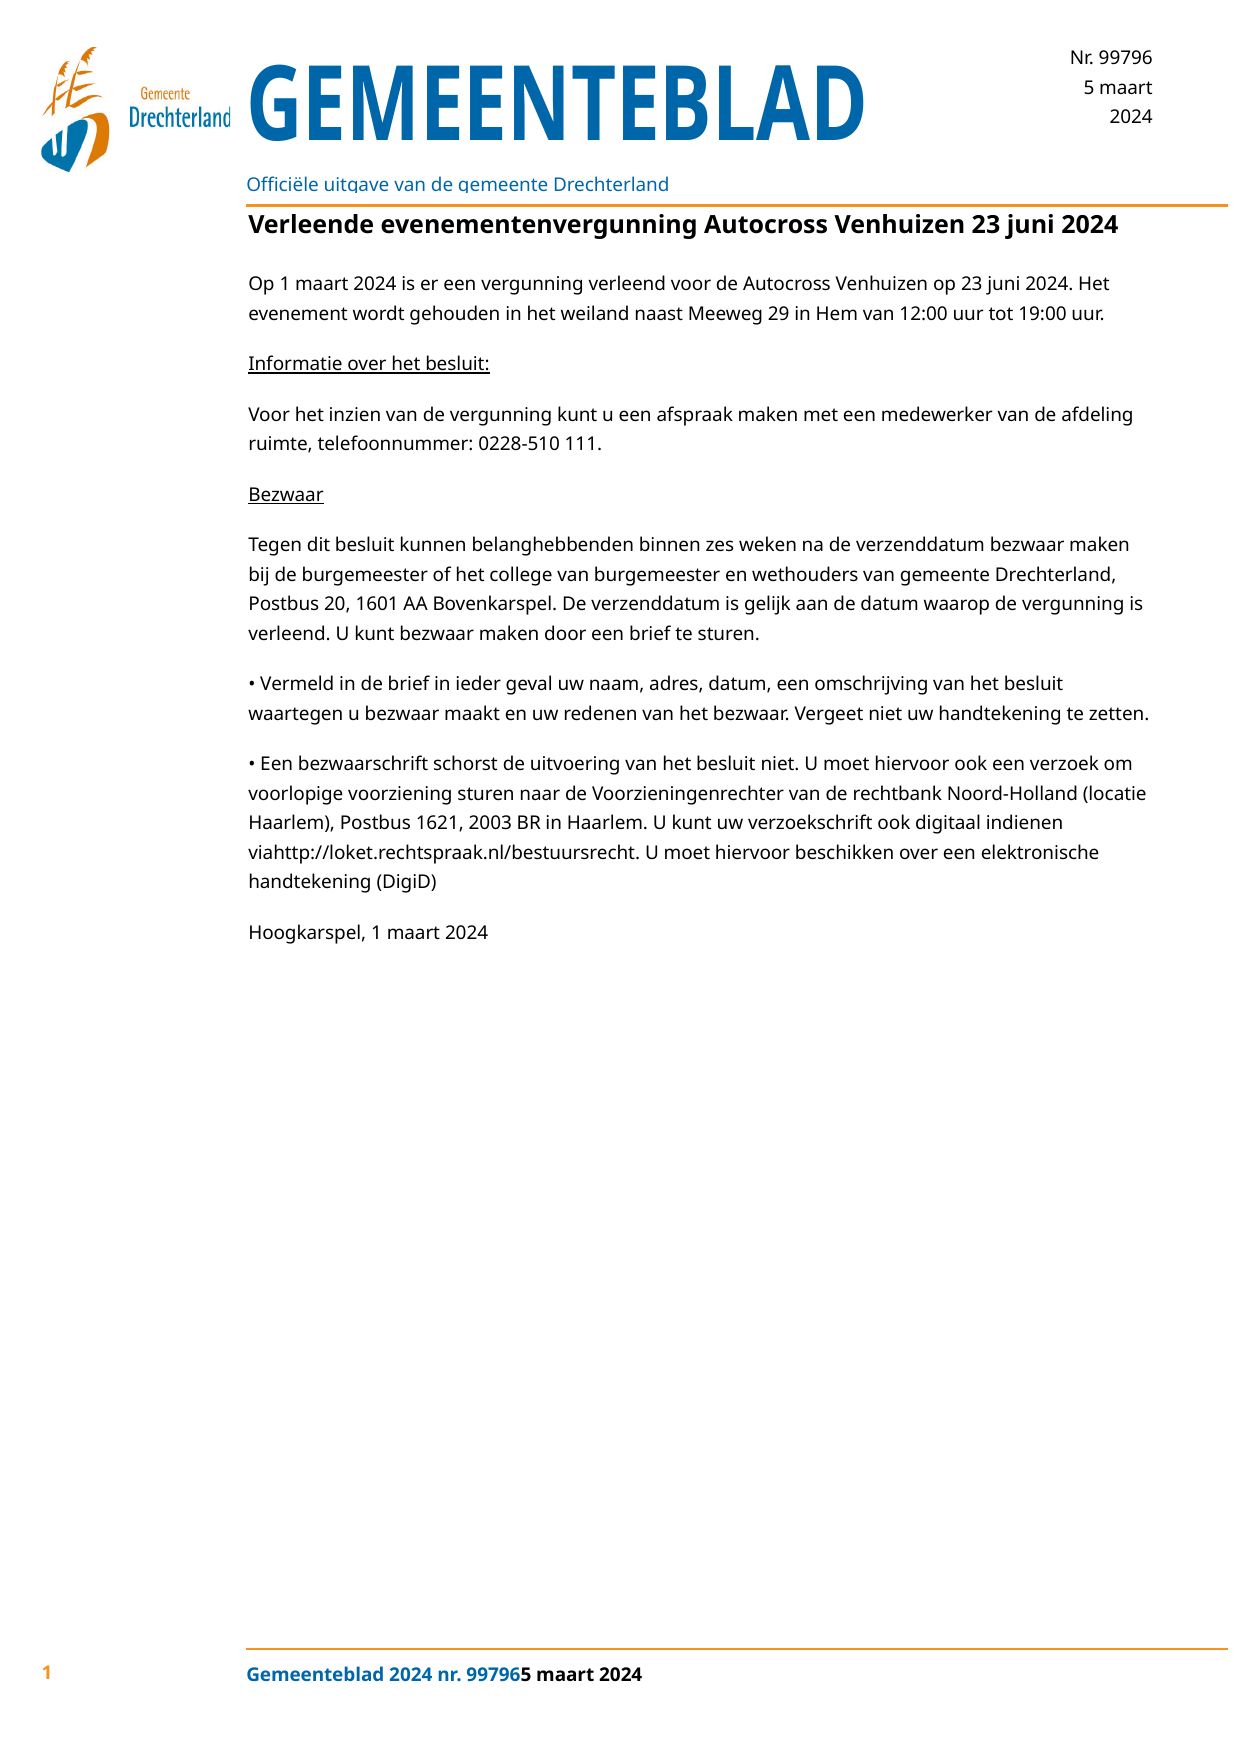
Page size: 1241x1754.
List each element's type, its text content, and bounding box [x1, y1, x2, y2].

text Hoogkarspel, 1 maart 2024 [248, 919, 1152, 945]
text Verleende evenementenvergunning Autocross Venhuizen 23 juni 2024 [248, 207, 1152, 241]
text Informatie over het besluit: [248, 350, 1152, 376]
text Tegen dit besluit kunnen belanghebbenden binnen zes weken na de verzenddatum bezwaar maken bij de burgemeester of het college van burgemeester en wethouders van gemeente Drechterland, Postbus 20, 1601 AA Bovenkarspel. De verzenddatum is gelijk aan de datum waarop de vergunning is verleend. U kunt bezwaar maken door een brief te sturen. [248, 531, 1152, 646]
text • Vermeld in de brief in ieder geval uw naam, adres, datum, een omschrijving van het besluit waartegen u bezwaar maakt en uw redenen van het bezwaar. Vergeet niet uw handtekening te zetten. [248, 670, 1152, 726]
picture [41, 158, 64, 172]
text Voor het inzien van de vergunning kunt u een afspraak maken met een medewerker van de afdeling ruimte, telefoonnummer: 0228-510 111. [248, 401, 1152, 456]
text • Een bezwaarschrift schorst de uitvoering van het besluit niet. U moet hiervoor ook een verzoek om voorlopige voorziening sturen naar de Voorzieningenrechter van de rechtbank Noord-Holland (locatie Haarlem), Postbus 1621, 2003 BR in Haarlem. U kunt uw verzoekschrift ook digitaal indienen viahttp://loket.rechtspraak.nl/bestuursrecht. U moet hiervoor beschikken over een elektronische handtekening (DigiD) [248, 750, 1152, 894]
picture [226, 115, 231, 124]
text Bezwaar [248, 481, 1152, 506]
text Op 1 maart 2024 is er een vergunning verleend voor de Autocross Venhuizen op 23 juni 2024. Het evenement wordt gehouden in het weiland naast Meeweg 29 in Hem van 12:00 uur tot 19:00 uur. [248, 270, 1152, 326]
picture [41, 47, 231, 172]
